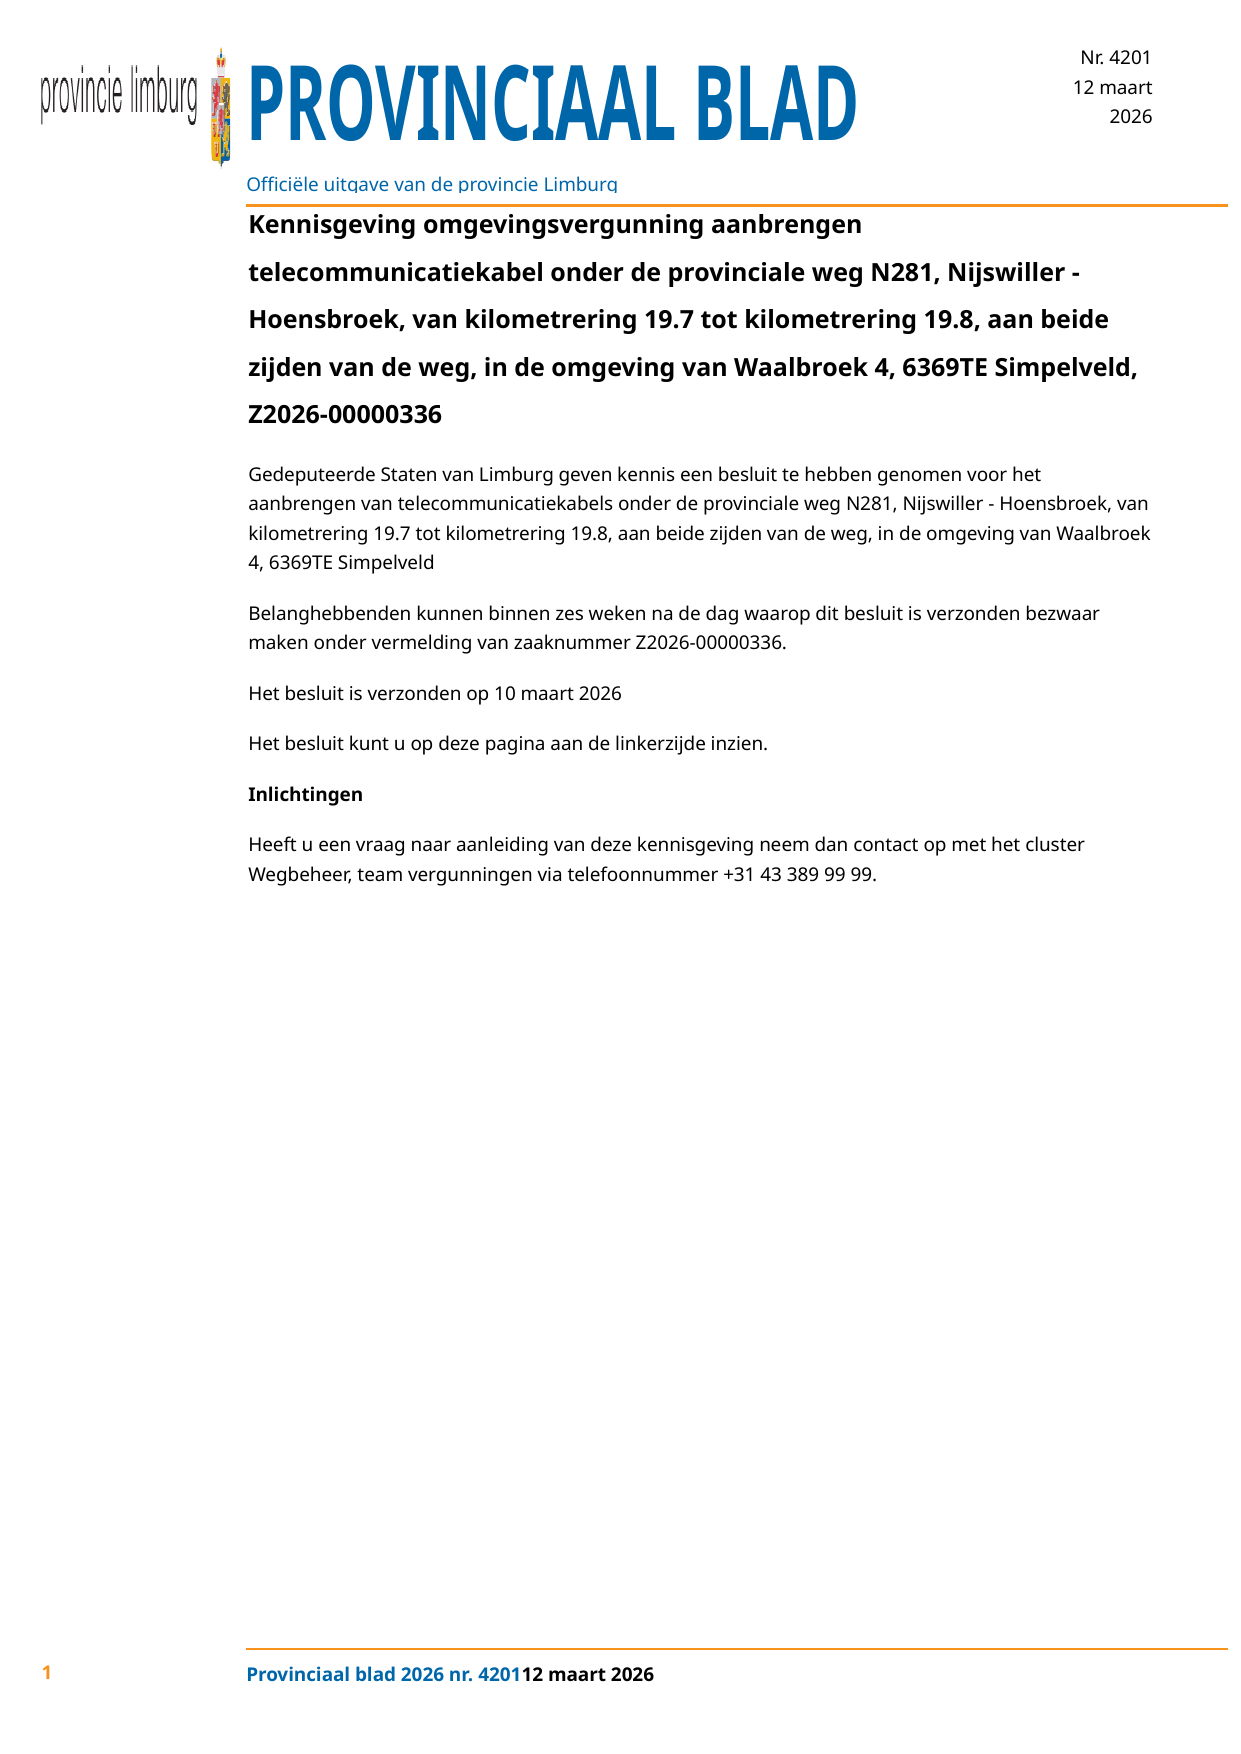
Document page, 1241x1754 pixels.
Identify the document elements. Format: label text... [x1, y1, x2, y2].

text Het besluit kunt u op deze pagina aan de linkerzijde inzien. [248, 730, 1152, 756]
text Heeft u een vraag naar aanleiding van deze kennisgeving neem dan contact op met het cluster Wegbeheer, team vergunningen via telefoonnummer +31 43 389 99 99. [248, 831, 1152, 886]
text Het besluit is verzonden op 10 maart 2026 [248, 680, 1152, 706]
text Kennisgeving omgevingsvergunning aanbrengen telecommunicatiekabel onder de provinciale weg N281, Nijswiller - Hoensbroek, van kilometrering 19.7 tot kilometrering 19.8, aan beide zijden van de weg, in de omgeving van Waalbroek 4, 6369TE Simpelveld, Z2026-00000336 [248, 207, 1152, 431]
text Inlichtingen [248, 781, 1152, 806]
text Gedeputeerde Staten van Limburg geven kennis een besluit te hebben genomen voor het aanbrengen van telecommunicatiekabels onder de provinciale weg N281, Nijswiller - Hoensbroek, van kilometrering 19.7 tot kilometrering 19.8, aan beide zijden van de weg, in de omgeving van Waalbroek 4, 6369TE Simpelveld [248, 461, 1152, 575]
text Belanghebbenden kunnen binnen zes weken na de dag waarop dit besluit is verzonden bezwaar maken onder vermelding van zaaknummer Z2026-00000336. [248, 600, 1152, 655]
picture [41, 47, 231, 172]
